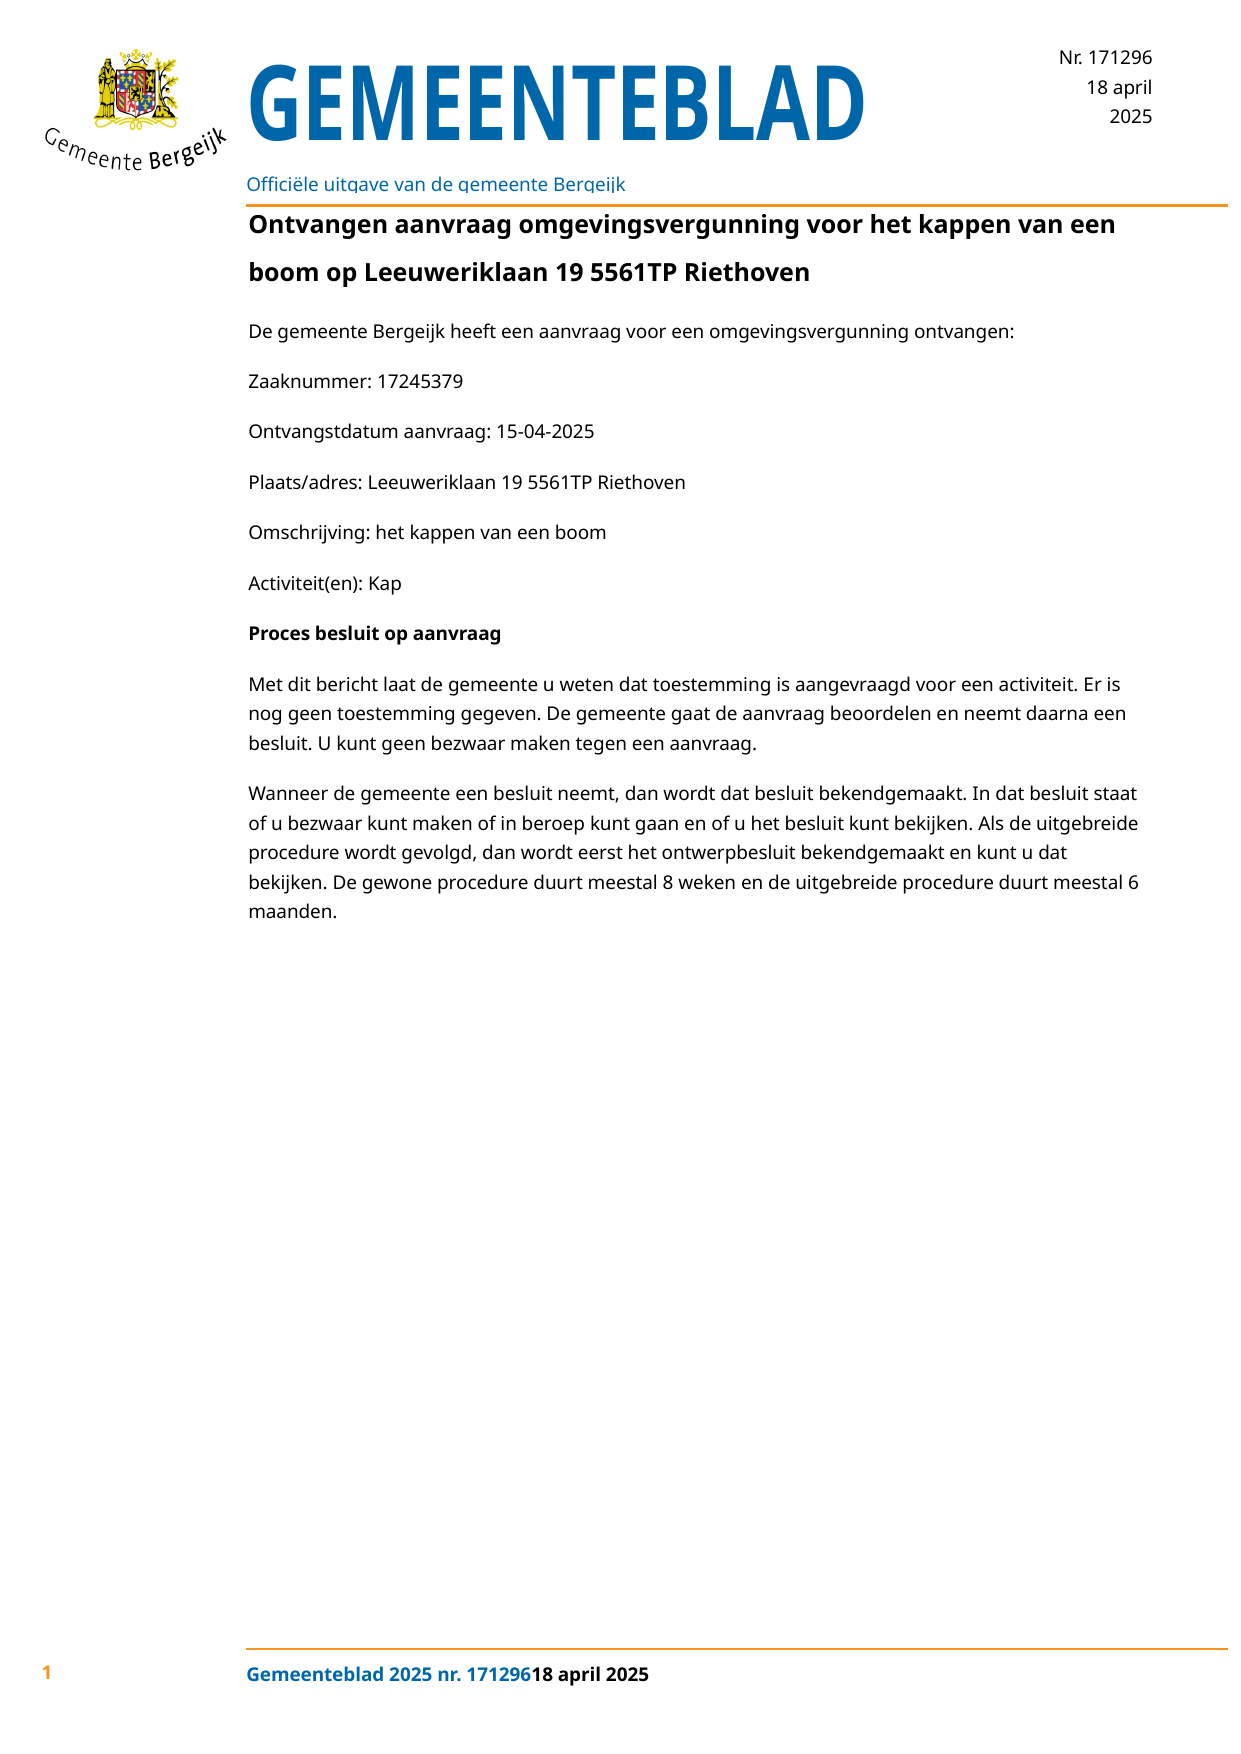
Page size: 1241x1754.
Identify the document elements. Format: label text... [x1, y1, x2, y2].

text Ontvangen aanvraag omgevingsvergunning voor het kappen van een boom op Leeuweriklaan 19 5561TP Riethoven [248, 207, 1152, 288]
text Activiteit(en): Kap [248, 570, 1152, 596]
text Plaats/adres: Leeuweriklaan 19 5561TP Riethoven [248, 469, 1152, 495]
text Wanneer de gemeente een besluit neemt, dan wordt dat besluit bekendgemaakt. In dat besluit staat of u bezwaar kunt maken of in beroep kunt gaan en of u het besluit kunt bekijken. Als de uitgebreide procedure wordt gevolgd, dan wordt eerst het ontwerpbesluit bekendgemaakt en kunt u dat bekijken. De gewone procedure duurt meestal 8 weken en de uitgebreide procedure duurt meestal 6 maanden. [248, 780, 1152, 924]
text De gemeente Bergeijk heeft een aanvraag voor een omgevingsvergunning ontvangen: [248, 318, 1152, 344]
picture [41, 47, 231, 172]
text Met dit bericht laat de gemeente u weten dat toestemming is aangevraagd voor een activiteit. Er is nog geen toestemming gegeven. De gemeente gaat de aanvraag beoordelen en neemt daarna een besluit. U kunt geen bezwaar maken tegen een aanvraag. [248, 671, 1152, 756]
text Omschrijving: het kappen van een boom [248, 519, 1152, 545]
text Zaaknummer: 17245379 [248, 368, 1152, 394]
text Proces besluit op aanvraag [248, 620, 1152, 646]
text Ontvangstdatum aanvraag: 15-04-2025 [248, 419, 1152, 444]
